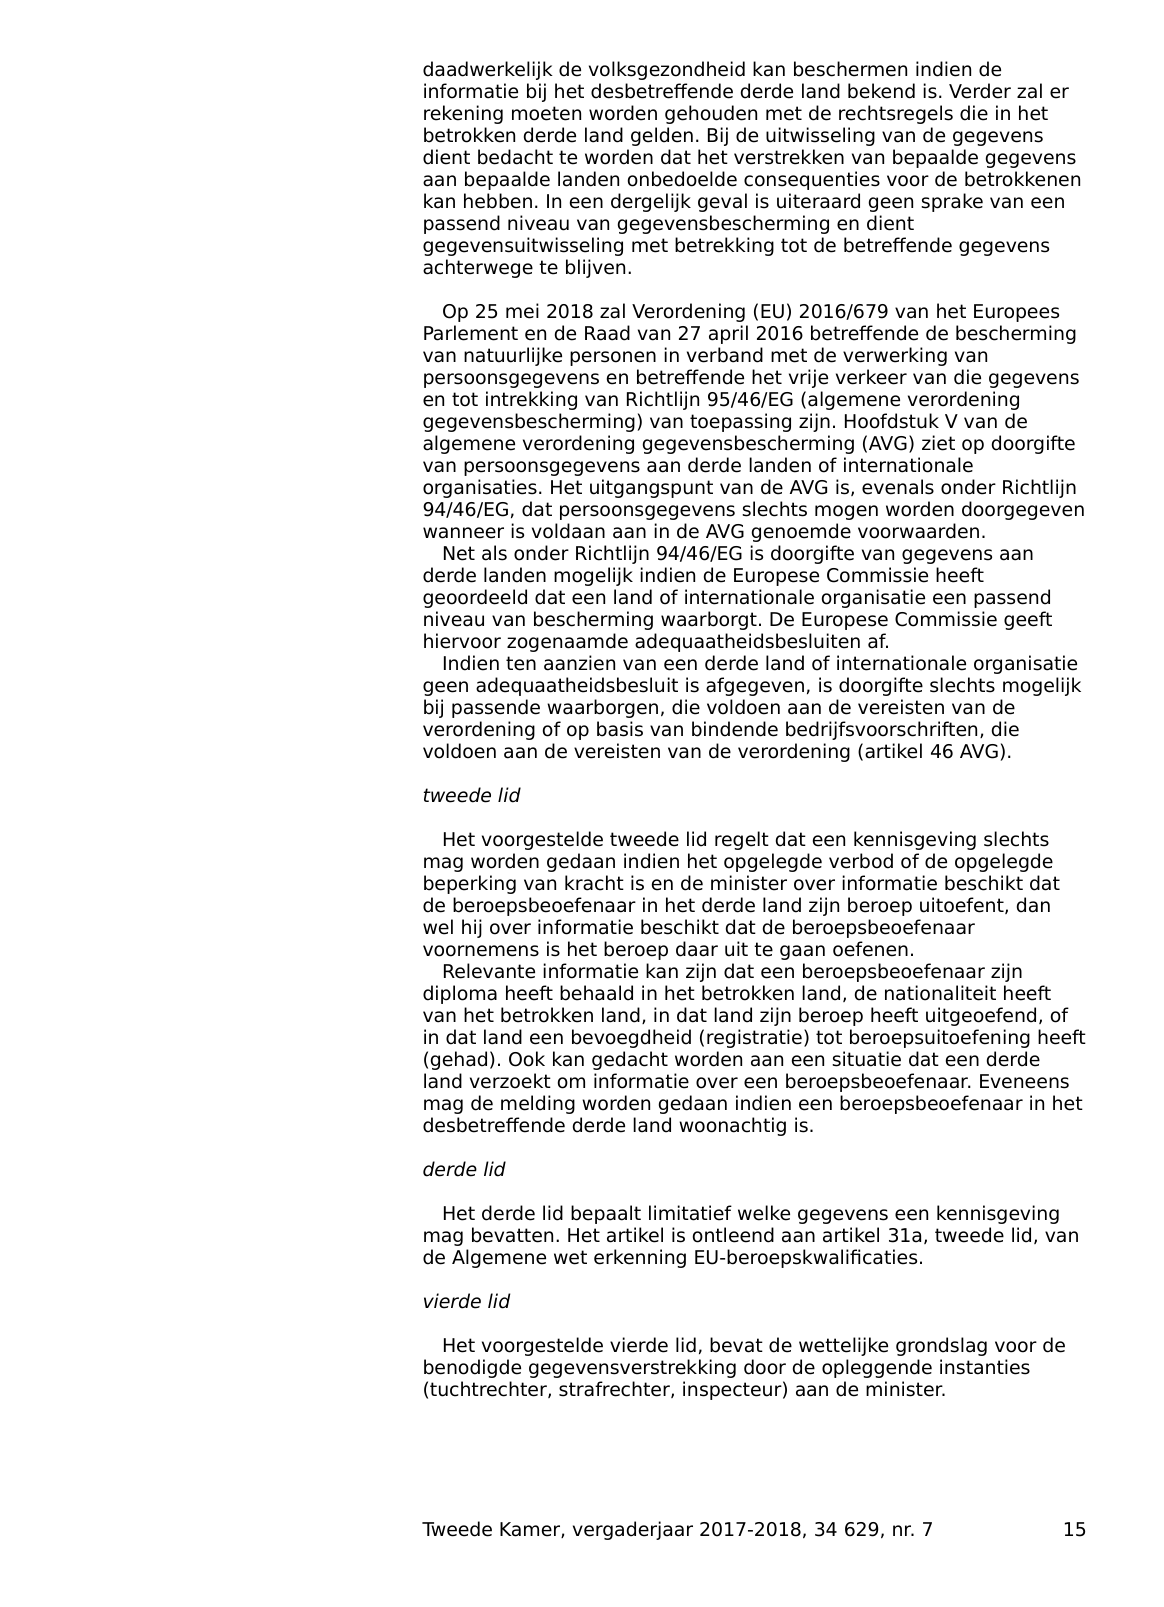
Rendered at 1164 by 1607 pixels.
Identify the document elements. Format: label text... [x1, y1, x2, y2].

text Het voorgestelde tweede lid regelt dat een kennisgeving slechts mag worden gedaan indien het opgelegde verbod of de opgelegde beperking van kracht is en de minister over informatie beschikt dat de beroepsbeoefenaar in het derde land zijn beroep uitoefent, dan wel hij over informatie beschikt dat de beroepsbeoefenaar voornemens is het beroep daar uit te gaan oefenen. [422, 829, 1087, 961]
text Net als onder Richtlijn 94/46/EG is doorgifte van gegevens aan derde landen mogelijk indien de Europese Commissie heeft geoordeeld dat een land of internationale organisatie een passend niveau van bescherming waarborgt. De Europese Commissie geeft hiervoor zogenaamde adequaatheidsbesluiten af. [422, 543, 1087, 653]
text daadwerkelijk de volksgezondheid kan beschermen indien de informatie bij het desbetreffende derde land bekend is. Verder zal er rekening moeten worden gehouden met de rechtsregels die in het betrokken derde land gelden. Bij de uitwisseling van de gegevens dient bedacht te worden dat het verstrekken van bepaalde gegevens aan bepaalde landen onbedoelde consequenties voor de betrokkenen kan hebben. In een dergelijk geval is uiteraard geen sprake van een passend niveau van gegevensbescherming en dient gegevensuitwisseling met betrekking tot de betreffende gegevens achterwege te blijven. [422, 59, 1087, 279]
text Het derde lid bepaalt limitatief welke gegevens een kennisgeving mag bevatten. Het artikel is ontleend aan artikel 31a, tweede lid, van de Algemene wet erkenning EU-beroepskwalificaties. [422, 1203, 1087, 1269]
text Op 25 mei 2018 zal Verordening (EU) 2016/679 van het Europees Parlement en de Raad van 27 april 2016 betreffende de bescherming van natuurlijke personen in verband met de verwerking van persoonsgegevens en betreffende het vrije verkeer van die gegevens en tot intrekking van Richtlijn 95/46/EG (algemene verordening gegevensbescherming) van toepassing zijn. Hoofdstuk V van de algemene verordening gegevensbescherming (AVG) ziet op doorgifte van persoonsgegevens aan derde landen of internationale organisaties. Het uitgangspunt van de AVG is, evenals onder Richtlijn 94/46/EG, dat persoonsgegevens slechts mogen worden doorgegeven wanneer is voldaan aan in de AVG genoemde voorwaarden. [422, 301, 1087, 543]
text Relevante informatie kan zijn dat een beroepsbeoefenaar zijn diploma heeft behaald in het betrokken land, de nationaliteit heeft van het betrokken land, in dat land zijn beroep heeft uitgeoefend, of in dat land een bevoegdheid (registratie) tot beroepsuitoefening heeft (gehad). Ook kan gedacht worden aan een situatie dat een derde land verzoekt om informatie over een beroepsbeoefenaar. Eveneens mag de melding worden gedaan indien een beroepsbeoefenaar in het desbetreffende derde land woonachtig is. [422, 961, 1087, 1137]
subtitle tweede lid [422, 785, 1087, 807]
text Indien ten aanzien van een derde land of internationale organisatie geen adequaatheidsbesluit is afgegeven, is doorgifte slechts mogelijk bij passende waarborgen, die voldoen aan de vereisten van de verordening of op basis van bindende bedrijfsvoorschriften, die voldoen aan de vereisten van de verordening (artikel 46 AVG). [422, 653, 1087, 763]
subtitle vierde lid [422, 1291, 1087, 1313]
subtitle derde lid [422, 1159, 1087, 1181]
text Het voorgestelde vierde lid, bevat de wettelijke grondslag voor de benodigde gegevensverstrekking door de opleggende instanties (tuchtrechter, strafrechter, inspecteur) aan de minister. [422, 1335, 1087, 1401]
